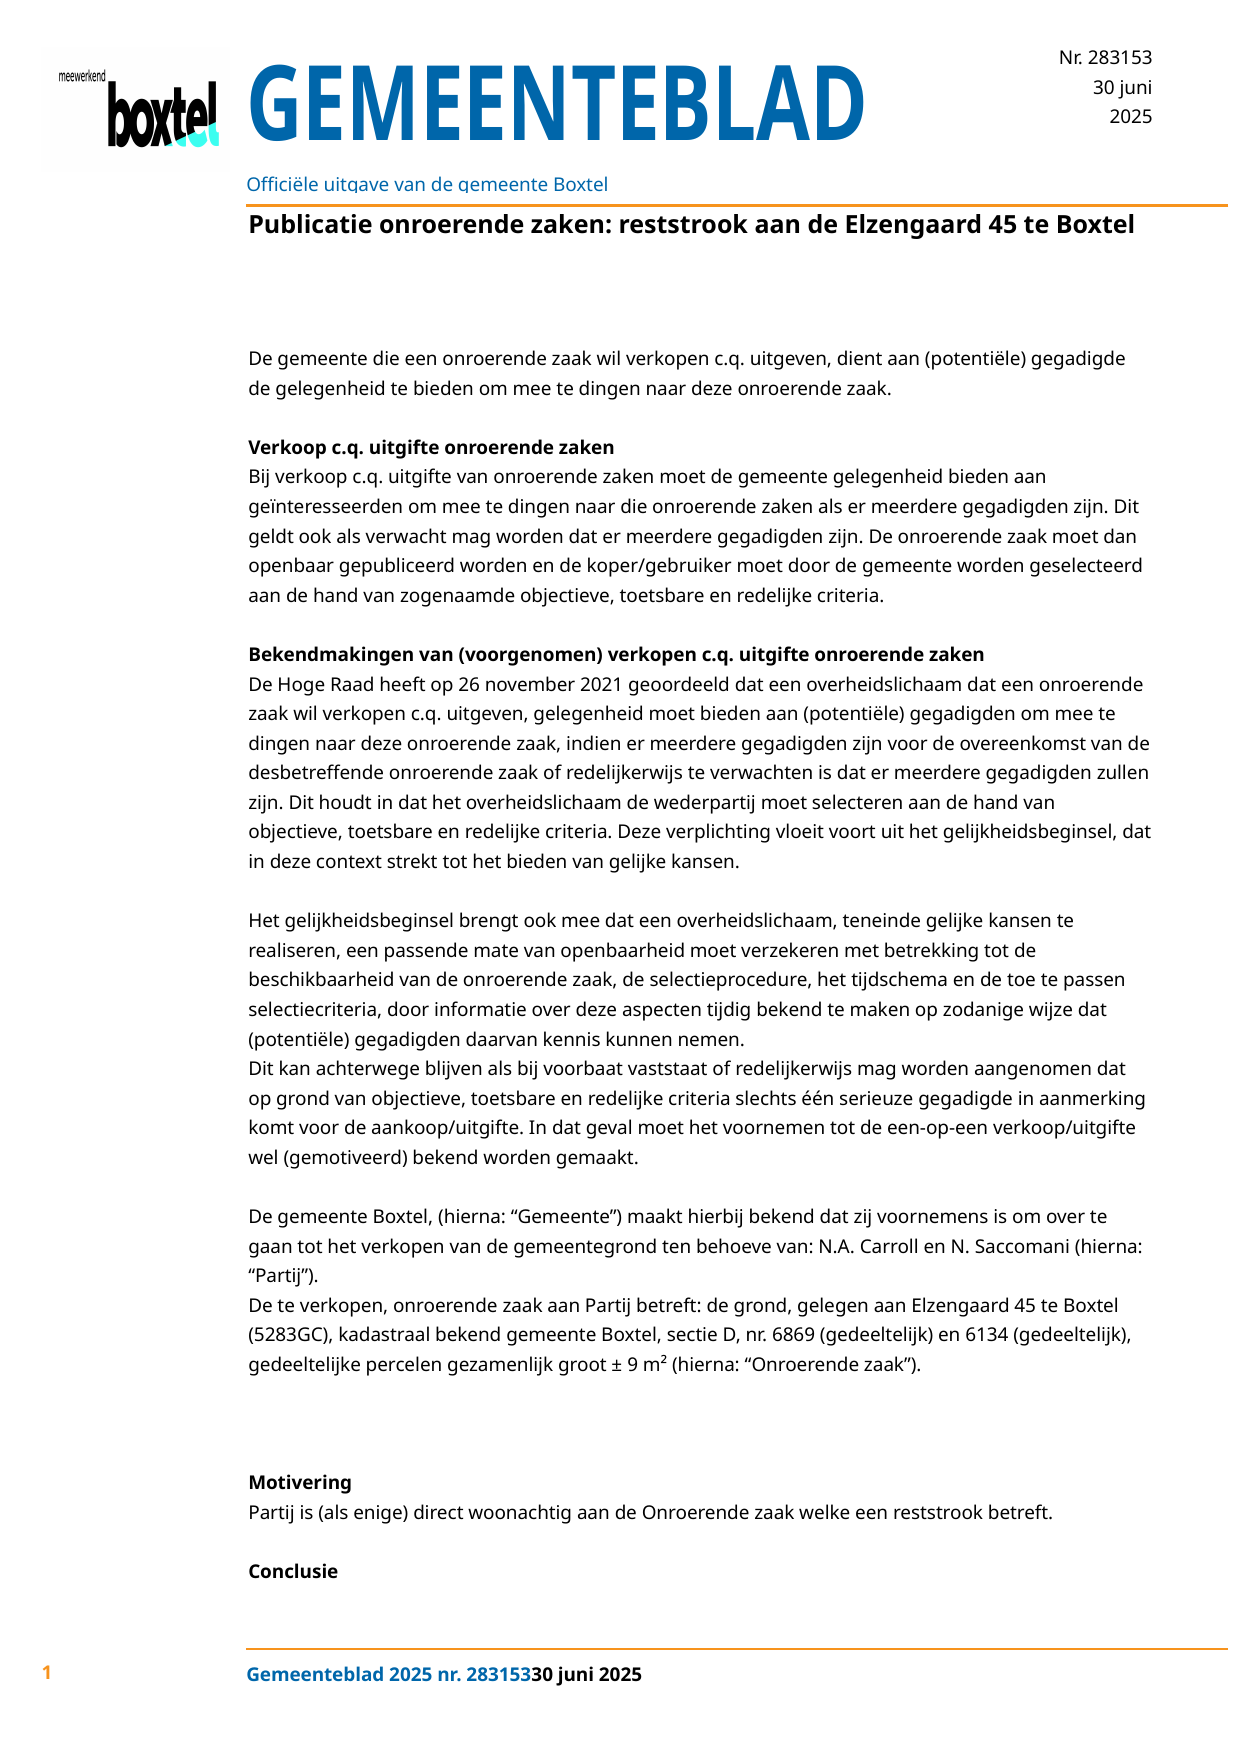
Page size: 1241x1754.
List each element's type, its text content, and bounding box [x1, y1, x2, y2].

text Bij verkoop c.q. uitgifte van onroerende zaken moet de gemeente gelegenheid bieden aan geïnteresseerden om mee te dingen naar die onroerende zaken als er meerdere gegadigden zijn. Dit geldt ook als verwacht mag worden dat er meerdere gegadigden zijn. De onroerende zaak moet dan openbaar gepubliceerd worden en de koper/gebruiker moet door de gemeente worden geselecteerd aan de hand van zogenaamde objectieve, toetsbare en redelijke criteria. [248, 464, 1152, 608]
text De gemeente die een onroerende zaak wil verkopen c.q. uitgeven, dient aan (potentiële) gegadigde de gelegenheid te bieden om mee te dingen naar deze onroerende zaak. [248, 345, 1152, 401]
text Bekendmakingen van (voorgenomen) verkopen c.q. uitgifte onroerende zaken [248, 641, 1152, 667]
picture [41, 47, 231, 172]
text Dit kan achterwege blijven als bij voorbaat vaststaat of redelijkerwijs mag worden aangenomen dat op grond van objectieve, toetsbare en redelijke criteria slechts één serieuze gegadigde in aanmerking komt voor de aankoop/uitgifte. In dat geval moet het voornemen tot de een-op-een verkoop/uitgifte wel (gemotiveerd) bekend worden gemaakt. [248, 1055, 1152, 1170]
text De gemeente Boxtel, (hierna: “Gemeente”) maakt hierbij bekend dat zij voornemens is om over te gaan tot het verkopen van de gemeentegrond ten behoeve van: N.A. Carroll en N. Saccomani (hierna: “Partij”). [248, 1203, 1152, 1288]
text Conclusie [248, 1558, 1152, 1584]
text Verkoop c.q. uitgifte onroerende zaken [248, 434, 1152, 460]
text De Hoge Raad heeft op 26 november 2021 geoordeeld dat een overheidslichaam dat een onroerende zaak wil verkopen c.q. uitgeven, gelegenheid moet bieden aan (potentiële) gegadigden om mee te dingen naar deze onroerende zaak, indien er meerdere gegadigden zijn voor de overeenkomst van de desbetreffende onroerende zaak of redelijkerwijs te verwachten is dat er meerdere gegadigden zullen zijn. Dit houdt in dat het overheidslichaam de wederpartij moet selecteren aan de hand van objectieve, toetsbare en redelijke criteria. Deze verplichting vloeit voort uit het gelijkheidsbeginsel, dat in deze context strekt tot het bieden van gelijke kansen. [248, 671, 1152, 874]
text Het gelijkheidsbeginsel brengt ook mee dat een overheidslichaam, teneinde gelijke kansen te realiseren, een passende mate van openbaarheid moet verzekeren met betrekking tot de beschikbaarheid van de onroerende zaak, de selectieprocedure, het tijdschema en de toe te passen selectiecriteria, door informatie over deze aspecten tijdig bekend te maken op zodanige wijze dat (potentiële) gegadigden daarvan kennis kunnen nemen. [248, 907, 1152, 1051]
text Motivering [248, 1469, 1152, 1495]
text Publicatie onroerende zaken: reststrook aan de Elzengaard 45 te Boxtel [248, 207, 1152, 241]
text De te verkopen, onroerende zaak aan Partij betreft: de grond, gelegen aan Elzengaard 45 te Boxtel (5283GC), kadastraal bekend gemeente Boxtel, sectie D, nr. 6869 (gedeeltelijk) en 6134 (gedeeltelijk), gedeeltelijke percelen gezamenlijk groot ± 9 m² (hierna: “Onroerende zaak”). [248, 1292, 1152, 1377]
text Partij is (als enige) direct woonachtig aan de Onroerende zaak welke een reststrook betreft. [248, 1499, 1152, 1525]
